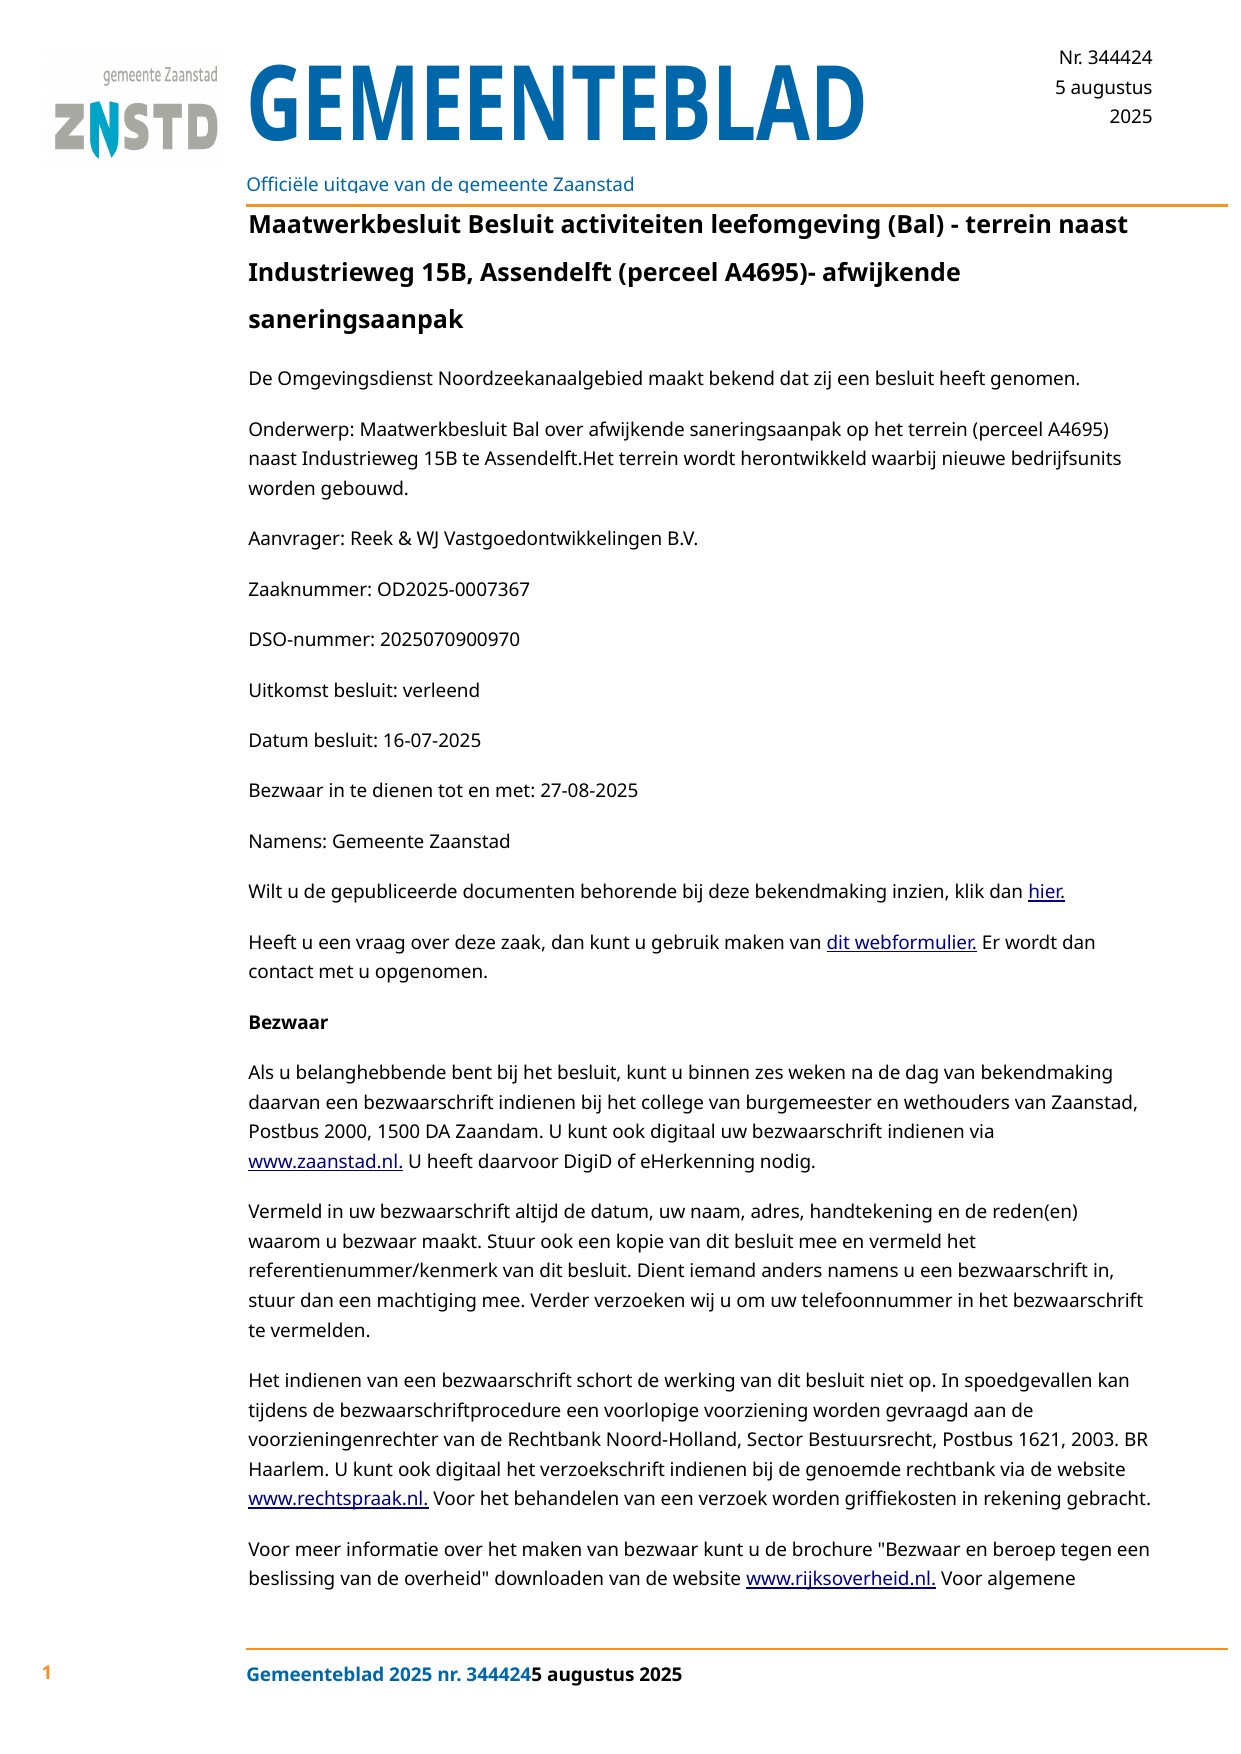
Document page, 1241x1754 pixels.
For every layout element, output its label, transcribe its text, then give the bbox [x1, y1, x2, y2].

text Heeft u een vraag over deze zaak, dan kunt u gebruik maken van dit webformulier. Er wordt dan contact met u opgenomen. [248, 929, 1152, 984]
text Maatwerkbesluit Besluit activiteiten leefomgeving (Bal) - terrein naast Industrieweg 15B, Assendelft (perceel A4695)- afwijkende saneringsaanpak [248, 207, 1152, 336]
text Onderwerp: Maatwerkbesluit Bal over afwijkende saneringsaanpak op het terrein (perceel A4695) naast Industrieweg 15B te Assendelft.Het terrein wordt herontwikkeld waarbij nieuwe bedrijfsunits worden gebouwd. [248, 416, 1152, 501]
text Uitkomst besluit: verleend [248, 677, 1152, 702]
text Aanvrager: Reek & WJ Vastgoedontwikkelingen B.V. [248, 526, 1152, 551]
text Als u belanghebbende bent bij het besluit, kunt u binnen zes weken na de dag van bekendmaking daarvan een bezwaarschrift indienen bij het college van burgemeester en wethouders van Zaanstad, Postbus 2000, 1500 DA Zaandam. U kunt ook digitaal uw bezwaarschrift indienen via www.zaanstad.nl. U heeft daarvoor DigiD of eHerkenning nodig. [248, 1059, 1152, 1174]
picture [41, 47, 231, 172]
text Voor meer informatie over het maken van bezwaar kunt u de brochure "Bezwaar en beroep tegen een beslissing van de overheid" downloaden van de website www.rijksoverheid.nl. Voor algemene [248, 1536, 1152, 1591]
text Vermeld in uw bezwaarschrift altijd de datum, uw naam, adres, handtekening en de reden(en) waarom u bezwaar maakt. Stuur ook een kopie van dit besluit mee en vermeld het referentienummer/kenmerk van dit besluit. Dient iemand anders namens u een bezwaarschrift in, stuur dan een machtiging mee. Verder verzoeken wij u om uw telefoonnummer in het bezwaarschrift te vermelden. [248, 1198, 1152, 1342]
text Het indienen van een bezwaarschrift schort de werking van dit besluit niet op. In spoedgevallen kan tijdens de bezwaarschriftprocedure een voorlopige voorziening worden gevraagd aan de voorzieningenrechter van de Rechtbank Noord-Holland, Sector Bestuursrecht, Postbus 1621, 2003. BR Haarlem. U kunt ook digitaal het verzoekschrift indienen bij de genoemde rechtbank via de website www.rechtspraak.nl. Voor het behandelen van een verzoek worden griffiekosten in rekening gebracht. [248, 1367, 1152, 1511]
text Bezwaar in te dienen tot en met: 27-08-2025 [248, 778, 1152, 803]
text DSO-nummer: 2025070900970 [248, 626, 1152, 652]
text Datum besluit: 16-07-2025 [248, 727, 1152, 753]
text Wilt u de gepubliceerde documenten behorende bij deze bekendmaking inzien, klik dan hier. [248, 878, 1152, 904]
text Zaaknummer: OD2025-0007367 [248, 576, 1152, 602]
text Namens: Gemeente Zaanstad [248, 828, 1152, 854]
text De Omgevingsdienst Noordzeekanaalgebied maakt bekend dat zij een besluit heeft genomen. [248, 366, 1152, 391]
text Bezwaar [248, 1009, 1152, 1034]
